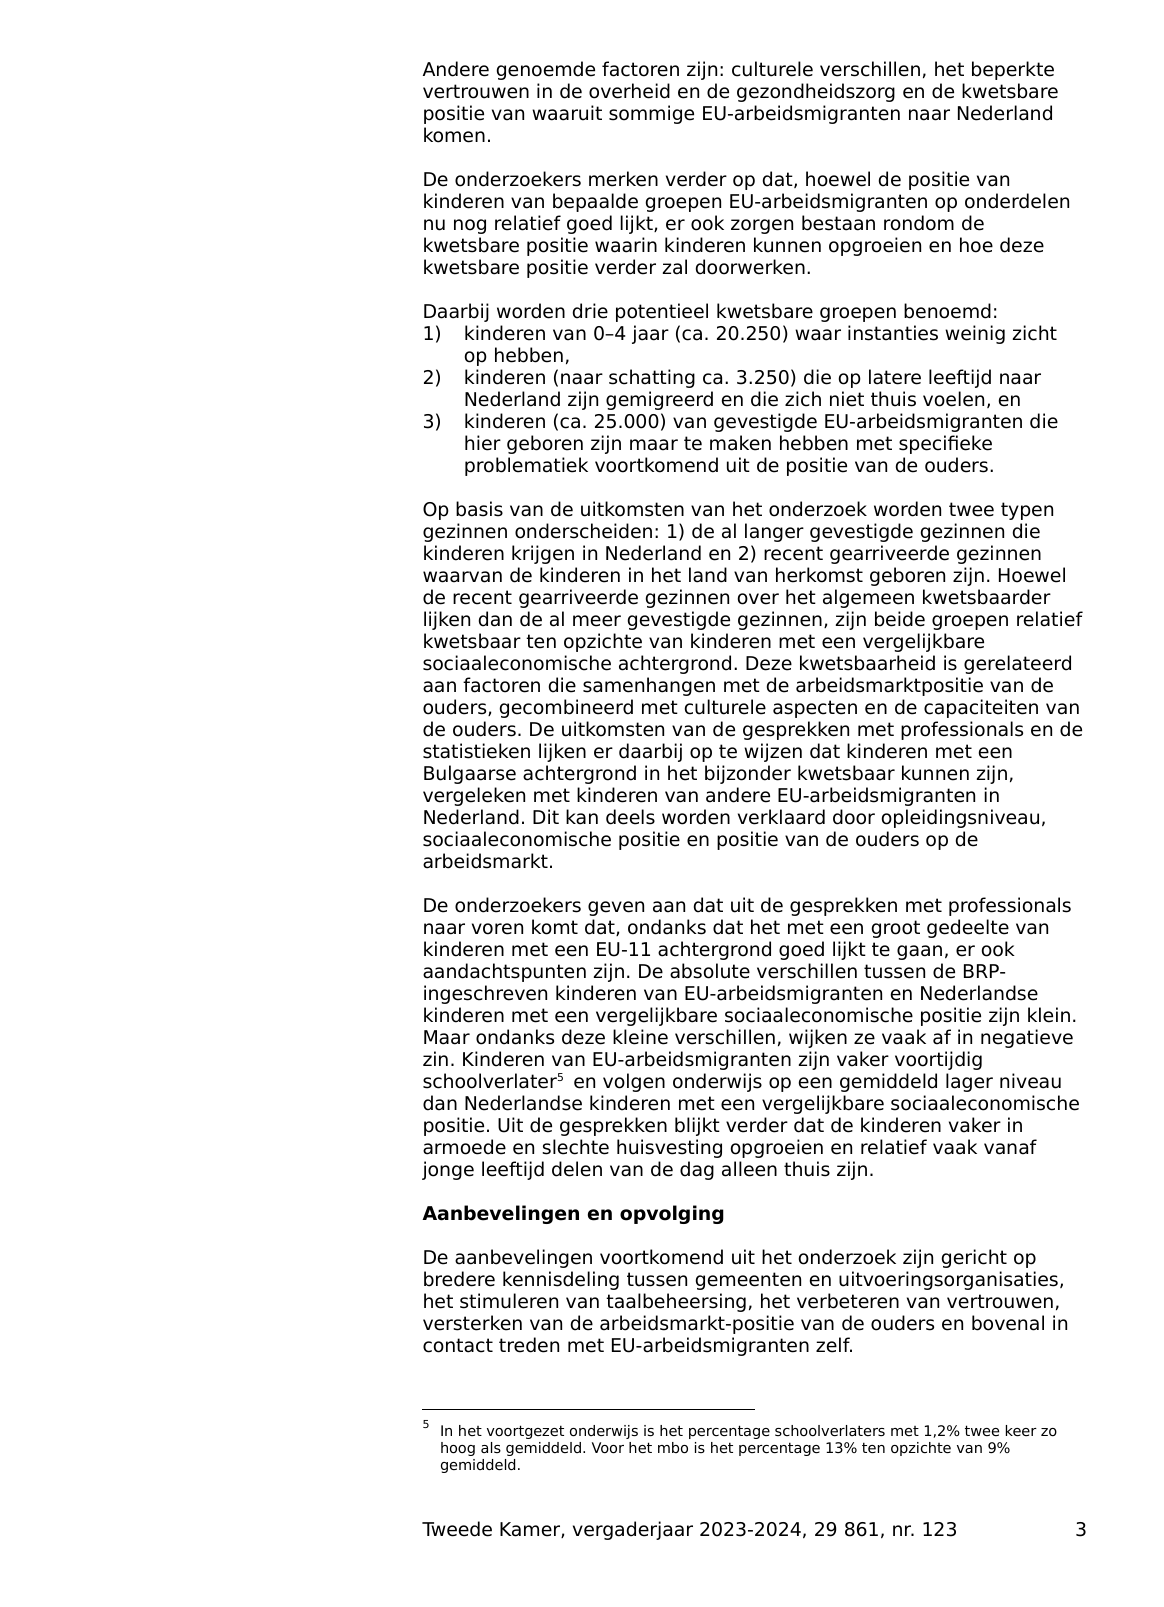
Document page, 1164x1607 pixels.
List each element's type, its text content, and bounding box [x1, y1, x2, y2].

text Op basis van de uitkomsten van het onderzoek worden twee typen gezinnen onderscheiden: 1) de al langer gevestigde gezinnen die kinderen krijgen in Nederland en 2) recent gearriveerde gezinnen waarvan de kinderen in het land van herkomst geboren zijn. Hoewel de recent gearriveerde gezinnen over het algemeen kwetsbaarder lijken dan de al meer gevestigde gezinnen, zijn beide groepen relatief kwetsbaar ten opzichte van kinderen met een vergelijkbare sociaaleconomische achtergrond. Deze kwetsbaarheid is gerelateerd aan factoren die samenhangen met de arbeidsmarktpositie van de ouders, gecombineerd met culturele aspecten en de capaciteiten van de ouders. De uitkomsten van de gesprekken met professionals en de statistieken lijken er daarbij op te wijzen dat kinderen met een Bulgaarse achtergrond in het bijzonder kwetsbaar kunnen zijn, vergeleken met kinderen van andere EU-arbeidsmigranten in Nederland. Dit kan deels worden verklaard door opleidingsniveau, sociaaleconomische positie en positie van de ouders op de arbeidsmarkt. [422, 499, 1087, 873]
subtitle Aanbevelingen en opvolging [422, 1203, 1087, 1225]
text De aanbevelingen voortkomend uit het onderzoek zijn gericht op bredere kennisdeling tussen gemeenten en uitvoeringsorganisaties, het stimuleren van taalbeheersing, het verbeteren van vertrouwen, versterken van de arbeidsmarkt-positie van de ouders en bovenal in contact treden met EU-arbeidsmigranten zelf. [422, 1247, 1087, 1357]
text De onderzoekers merken verder op dat, hoewel de positie van kinderen van bepaalde groepen EU-arbeidsmigranten op onderdelen nu nog relatief goed lijkt, er ook zorgen bestaan rondom de kwetsbare positie waarin kinderen kunnen opgroeien en hoe deze kwetsbare positie verder zal doorwerken. [422, 169, 1087, 279]
text Andere genoemde factoren zijn: culturele verschillen, het beperkte vertrouwen in de overheid en de gezondheidszorg en de kwetsbare positie van waaruit sommige EU-arbeidsmigranten naar Nederland komen. [422, 59, 1087, 147]
text 2) kinderen (naar schatting ca. 3.250) die op latere leeftijd naar Nederland zijn gemigreerd en die zich niet thuis voelen, en [422, 367, 1087, 411]
text In het voortgezet onderwijs is het percentage schoolverlaters met 1,2% twee keer zo hoog als gemiddeld. Voor het mbo is het percentage 13% ten opzichte van 9% gemiddeld. [422, 1418, 1087, 1474]
text De onderzoekers geven aan dat uit de gesprekken met professionals naar voren komt dat, ondanks dat het met een groot gedeelte van kinderen met een EU-11 achtergrond goed lijkt te gaan, er ook aandachtspunten zijn. De absolute verschillen tussen de BRP-ingeschreven kinderen van EU-arbeidsmigranten en Nederlandse kinderen met een vergelijkbare sociaaleconomische positie zijn klein. Maar ondanks deze kleine verschillen, wijken ze vaak af in negatieve zin. Kinderen van EU-arbeidsmigranten zijn vaker voortijdig schoolverlater en volgen onderwijs op een gemiddeld lager niveau dan Nederlandse kinderen met een vergelijkbare sociaaleconomische positie. Uit de gesprekken blijkt verder dat de kinderen vaker in armoede en slechte huisvesting opgroeien en relatief vaak vanaf jonge leeftijd delen van de dag alleen thuis zijn. [422, 895, 1087, 1181]
text 3) kinderen (ca. 25.000) van gevestigde EU-arbeidsmigranten die hier geboren zijn maar te maken hebben met specifieke problematiek voortkomend uit de positie van de ouders. [422, 411, 1087, 477]
text Daarbij worden drie potentieel kwetsbare groepen benoemd: [422, 301, 1087, 323]
text 1) kinderen van 0–4 jaar (ca. 20.250) waar instanties weinig zicht op hebben, [422, 323, 1087, 367]
